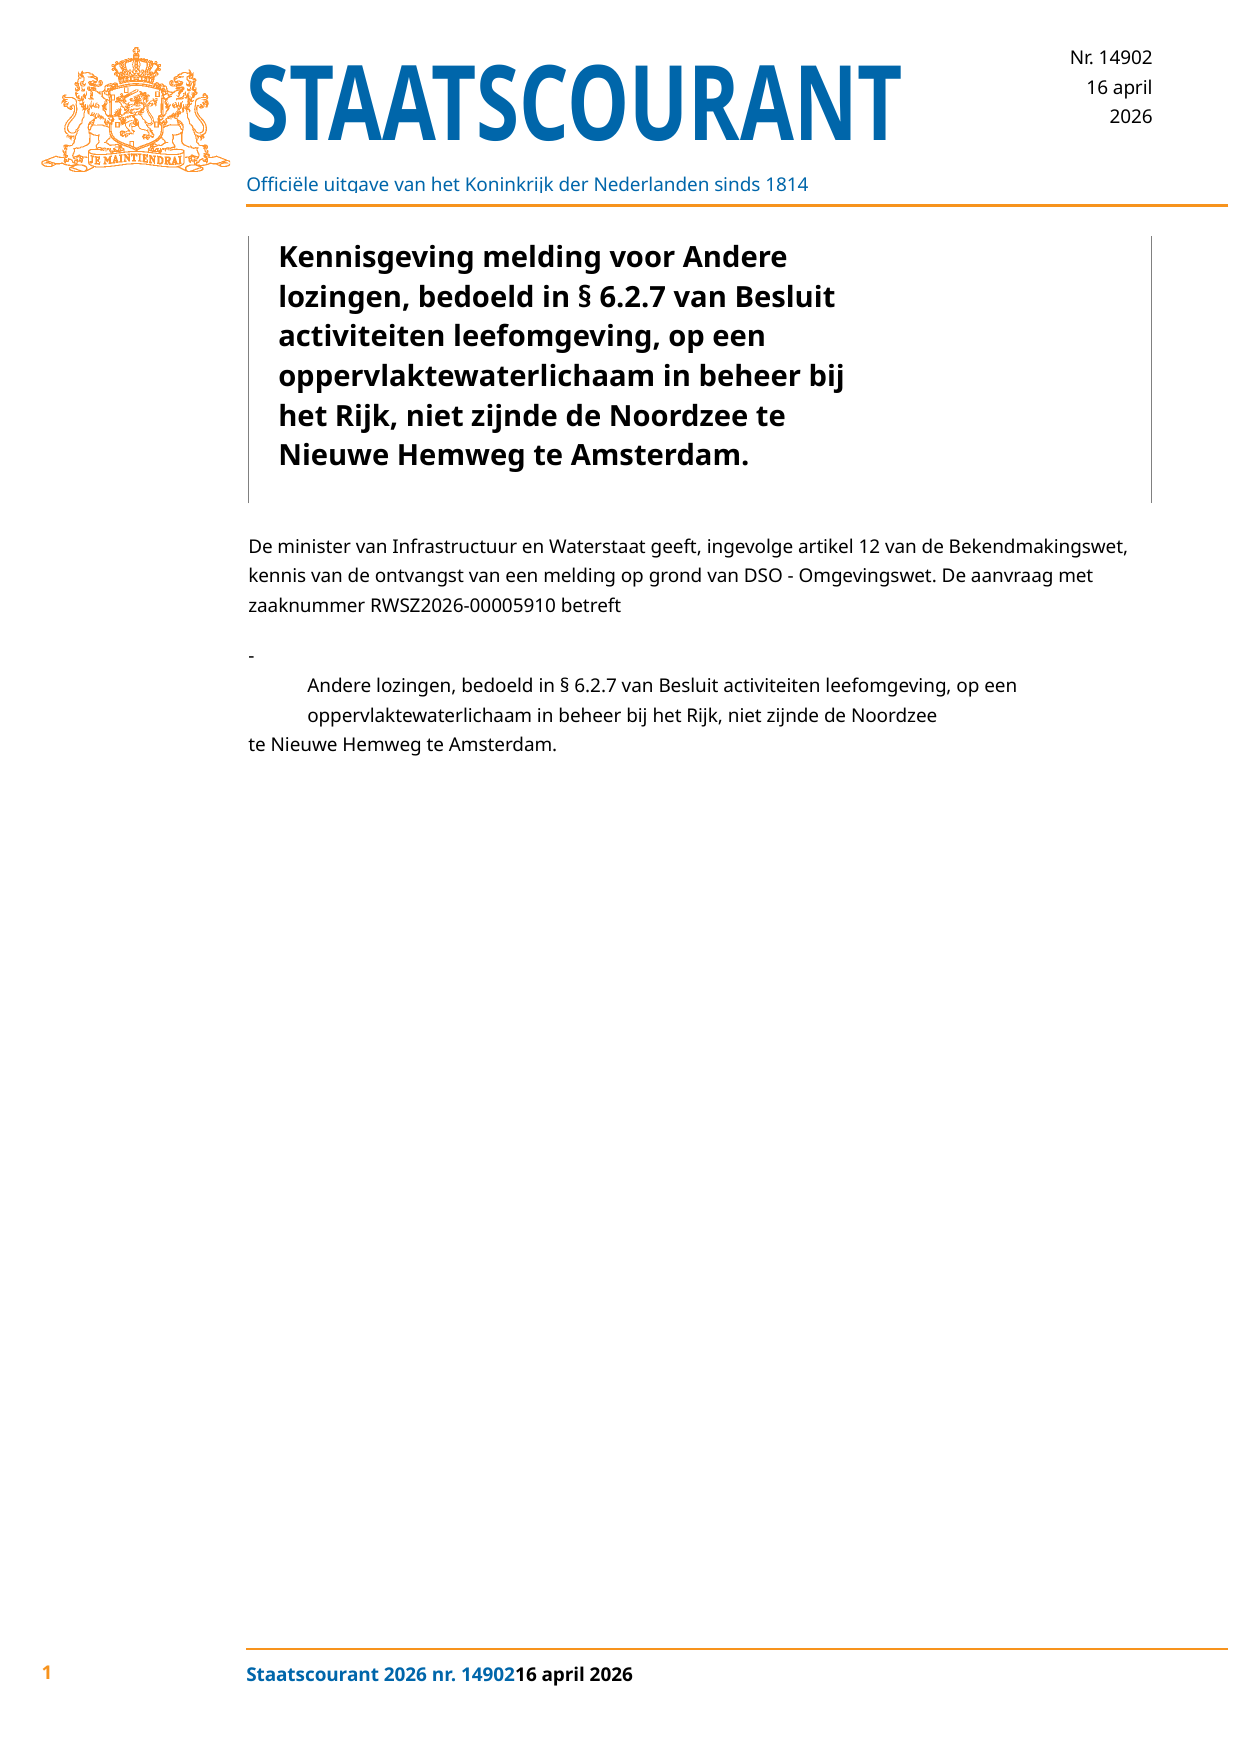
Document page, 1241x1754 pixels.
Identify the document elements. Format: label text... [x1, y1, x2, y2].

list Andere lozingen, bedoeld in § 6.2.7 van Besluit activiteiten leefomgeving, op een oppervlaktewaterlichaam in beheer bij het Rijk, niet zijnde de Noordzee [248, 672, 1152, 727]
table_header [1090, 236, 1151, 413]
table_header [850, 236, 912, 413]
picture [41, 47, 231, 172]
text te Nieuwe Hemweg te Amsterdam. [248, 731, 1152, 757]
table_header Kennisgeving melding voor Andere lozingen, bedoeld in § 6.2.7 van Besluit activiteiten leefomgeving, op een oppervlaktewaterlichaam in beheer bij het Rijk, niet zijnde de Noordzee te Nieuwe Hemweg te Amsterdam. [249, 236, 850, 503]
picture [912, 236, 1090, 414]
text De minister van Infrastructuur en Waterstaat geeft, ingevolge artikel 12 van de Bekendmakingswet, kennis van de ontvangst van een melding op grond van DSO - Omgevingswet. De aanvraag met zaaknummer RWSZ2026-00005910 betreft [248, 533, 1152, 618]
table_header [850, 414, 1151, 503]
